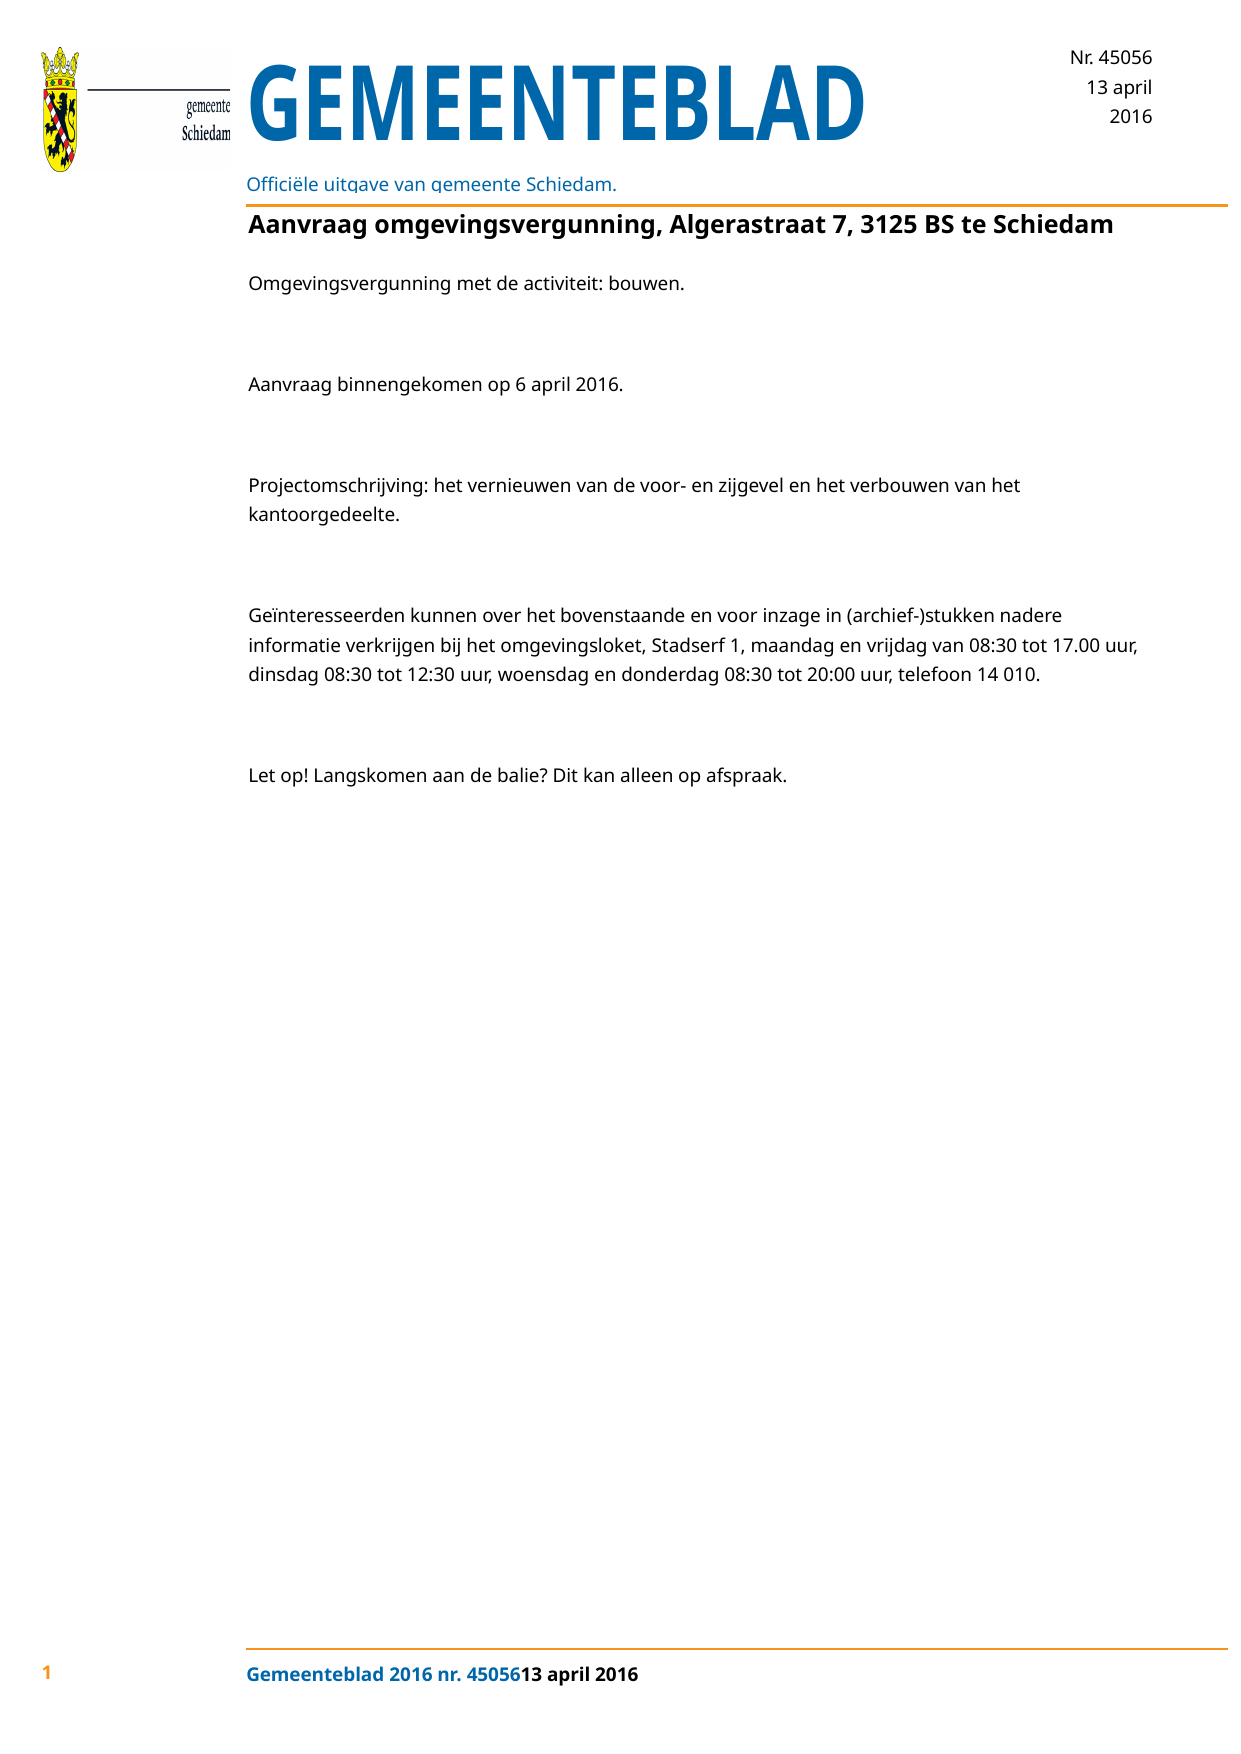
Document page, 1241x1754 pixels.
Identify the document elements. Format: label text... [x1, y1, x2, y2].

text Omgevingsvergunning met de activiteit: bouwen. [248, 270, 1152, 296]
text Aanvraag binnengekomen op 6 april 2016. [248, 371, 1152, 397]
text Projectomschrijving: het vernieuwen van de voor- en zijgevel en het verbouwen van het kantoorgedeelte. [248, 472, 1152, 527]
text Let op! Langskomen aan de balie? Dit kan alleen op afspraak. [248, 762, 1152, 788]
picture [41, 47, 231, 172]
text Aanvraag omgevingsvergunning, Algerastraat 7, 3125 BS te Schiedam [248, 207, 1152, 241]
text Geïnteresseerden kunnen over het bovenstaande en voor inzage in (archief-)stukken nadere informatie verkrijgen bij het omgevingsloket, Stadserf 1, maandag en vrijdag van 08:30 tot 17.00 uur, dinsdag 08:30 tot 12:30 uur, woensdag en donderdag 08:30 tot 20:00 uur, telefoon 14 010. [248, 602, 1152, 687]
